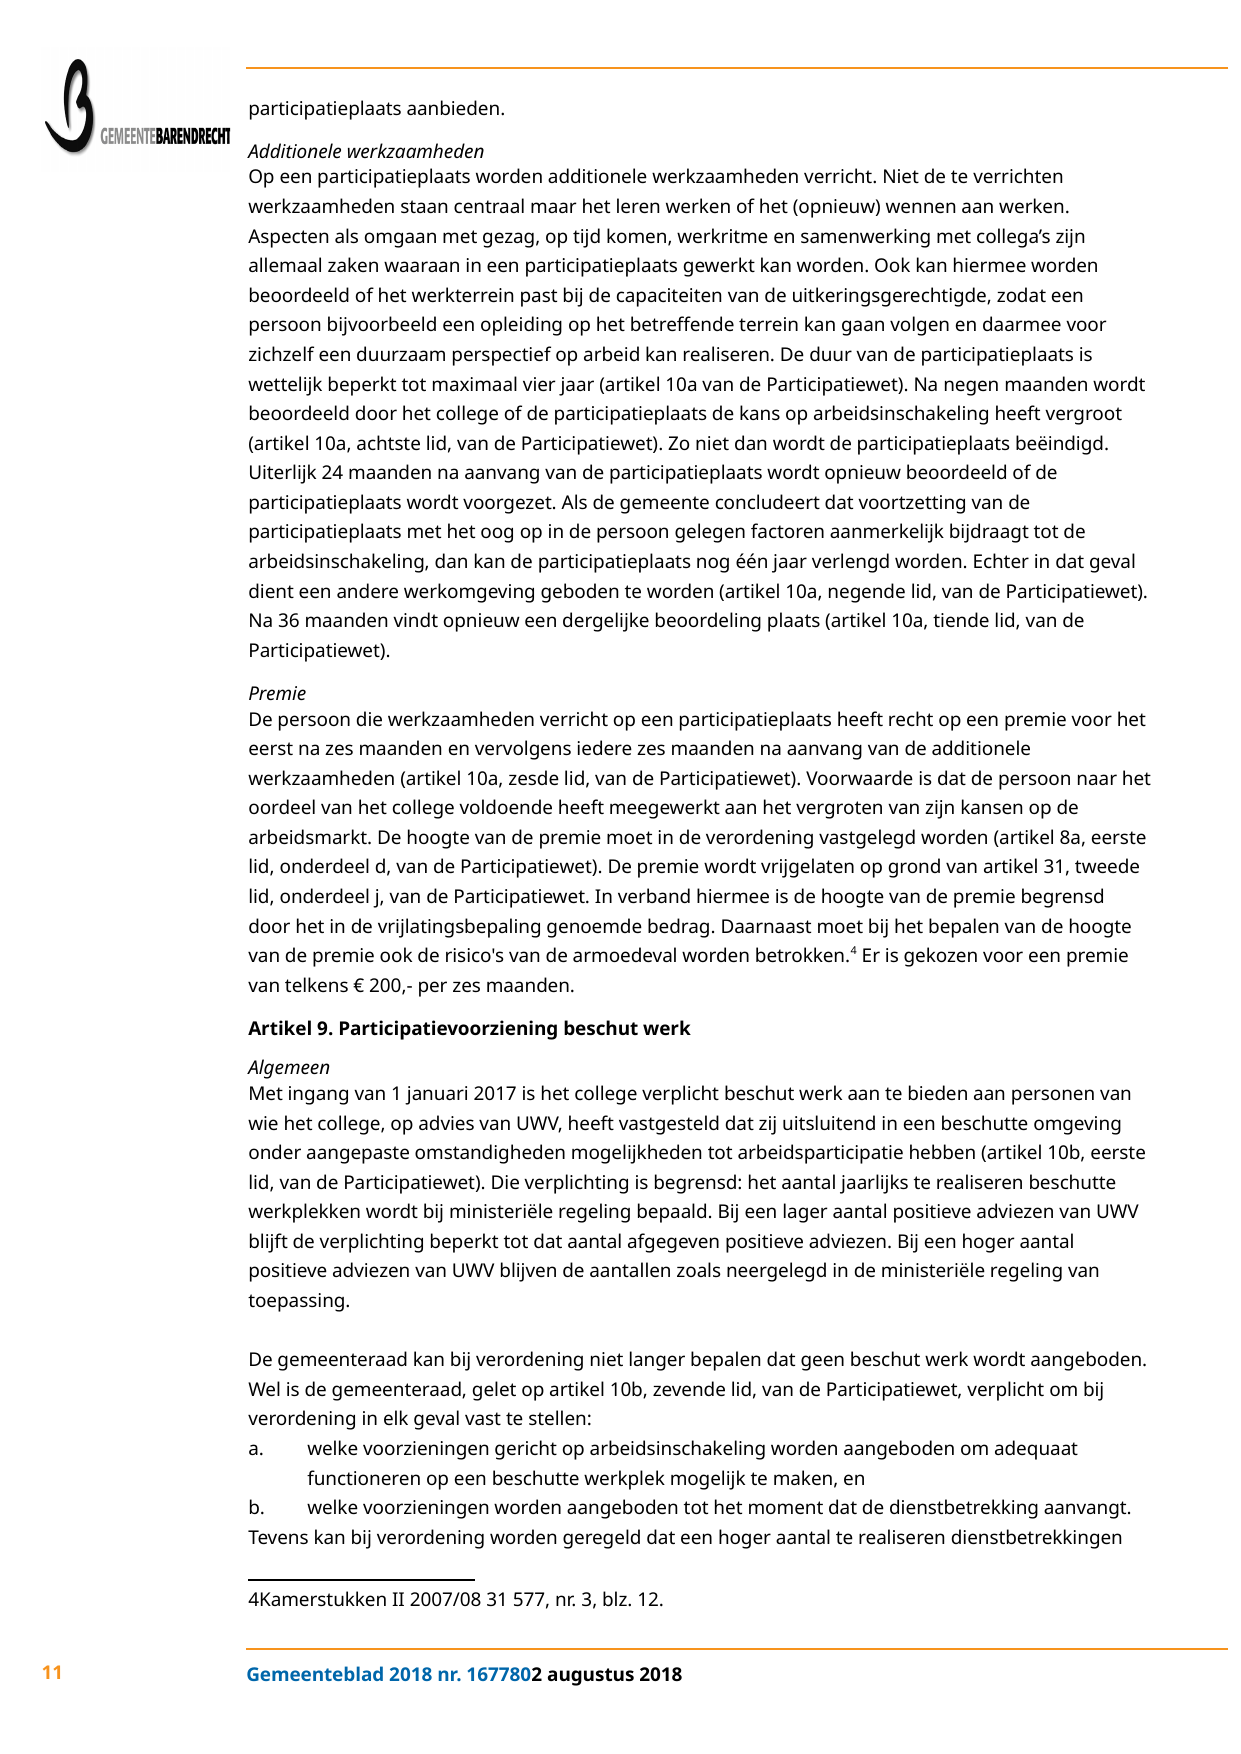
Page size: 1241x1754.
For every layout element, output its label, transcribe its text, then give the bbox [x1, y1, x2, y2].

list welke voorzieningen gericht op arbeidsinschakeling worden aangeboden om adequaat functioneren op een beschutte werkplek mogelijk te maken, en [248, 1435, 1152, 1491]
list welke voorzieningen worden aangeboden tot het moment dat de dienstbetrekking aanvangt. [248, 1494, 1152, 1520]
text De persoon die werkzaamheden verricht op een participatieplaats heeft recht op een premie voor het eerst na zes maanden en vervolgens iedere zes maanden na aanvang van de additionele werkzaamheden (artikel 10a, zesde lid, van de Participatiewet). Voorwaarde is dat de persoon naar het oordeel van het college voldoende heeft meegewerkt aan het vergroten van zijn kansen op de arbeidsmarkt. De hoogte van de premie moet in de verordening vastgelegd worden (artikel 8a, eerste lid, onderdeel d, van de Participatiewet). De premie wordt vrijgelaten op grond van artikel 31, tweede lid, onderdeel j, van de Participatiewet. In verband hiermee is de hoogte van de premie begrensd door het in de vrijlatingsbepaling genoemde bedrag. Daarnaast moet bij het bepalen van de hoogte van de premie ook de risico's van de armoedeval worden betrokken. Er is gekozen voor een premie van telkens € 200,- per zes maanden. [248, 706, 1152, 998]
text Premie [248, 680, 1152, 706]
text Algemeen [248, 1054, 1152, 1080]
text Op een participatieplaats worden additionele werkzaamheden verricht. Niet de te verrichten werkzaamheden staan centraal maar het leren werken of het (opnieuw) wennen aan werken. Aspecten als omgaan met gezag, op tijd komen, werkritme en samenwerking met collega’s zijn allemaal zaken waaraan in een participatieplaats gewerkt kan worden. Ook kan hiermee worden beoordeeld of het werkterrein past bij de capaciteiten van de uitkeringsgerechtigde, zodat een persoon bijvoorbeeld een opleiding op het betreffende terrein kan gaan volgen en daarmee voor zichzelf een duurzaam perspectief op arbeid kan realiseren. De duur van de participatieplaats is wettelijk beperkt tot maximaal vier jaar (artikel 10a van de Participatiewet). Na negen maanden wordt beoordeeld door het college of de participatieplaats de kans op arbeidsinschakeling heeft vergroot (artikel 10a, achtste lid, van de Participatiewet). Zo niet dan wordt de participatieplaats beëindigd. Uiterlijk 24 maanden na aanvang van de participatieplaats wordt opnieuw beoordeeld of de participatieplaats wordt voorgezet. Als de gemeente concludeert dat voortzetting van de participatieplaats met het oog op in de persoon gelegen factoren aanmerkelijk bijdraagt tot de arbeidsinschakeling, dan kan de participatieplaats nog één jaar verlengd worden. Echter in dat geval dient een andere werkomgeving geboden te worden (artikel 10a, negende lid, van de Participatiewet). Na 36 maanden vindt opnieuw een dergelijke beoordeling plaats (artikel 10a, tiende lid, van de Participatiewet). [248, 164, 1152, 663]
text De gemeenteraad kan bij verordening niet langer bepalen dat geen beschut werk wordt aangeboden. Wel is de gemeenteraad, gelet op artikel 10b, zevende lid, van de Participatiewet, verplicht om bij verordening in elk geval vast te stellen: [248, 1346, 1152, 1431]
text Tevens kan bij verordening worden geregeld dat een hoger aantal te realiseren dienstbetrekkingen [248, 1524, 1152, 1550]
text Artikel 9. Participatievoorziening beschut werk [248, 1015, 1152, 1041]
text Additionele werkzaamheden [248, 138, 1152, 164]
text Met ingang van 1 januari 2017 is het college verplicht beschut werk aan te bieden aan personen van wie het college, op advies van UWV, heeft vastgesteld dat zij uitsluitend in een beschutte omgeving onder aangepaste omstandigheden mogelijkheden tot arbeidsparticipatie hebben (artikel 10b, eerste lid, van de Participatiewet). Die verplichting is begrensd: het aantal jaarlijks te realiseren beschutte werkplekken wordt bij ministeriële regeling bepaald. Bij een lager aantal positieve adviezen van UWV blijft de verplichting beperkt tot dat aantal afgegeven positieve adviezen. Bij een hoger aantal positieve adviezen van UWV blijven de aantallen zoals neergelegd in de ministeriële regeling van toepassing. [248, 1080, 1152, 1313]
picture [41, 47, 231, 172]
text Kamerstukken II 2007/08 31 577, nr. 3, blz. 12. [248, 1586, 1152, 1612]
text participatieplaats aanbieden. [248, 95, 1152, 121]
